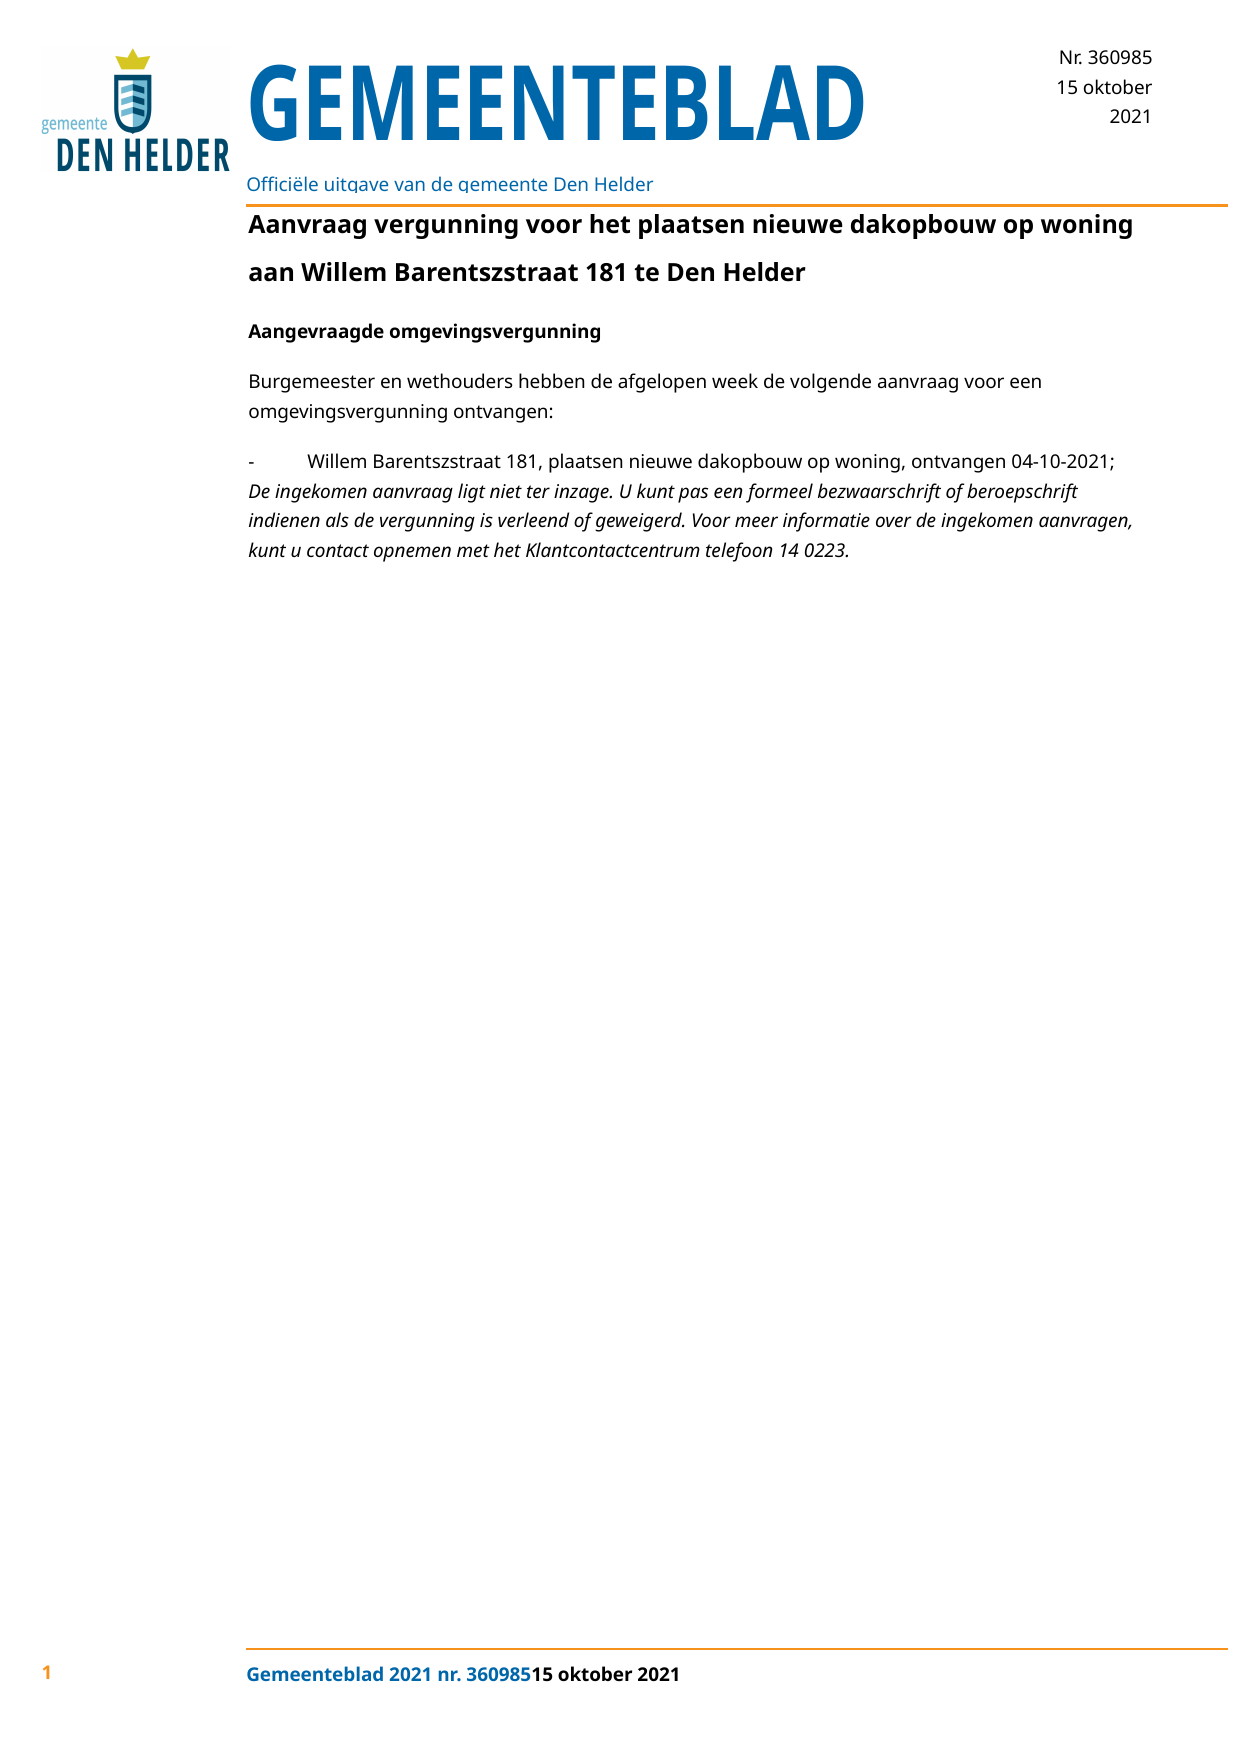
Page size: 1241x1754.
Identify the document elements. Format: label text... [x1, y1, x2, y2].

text De ingekomen aanvraag ligt niet ter inzage. U kunt pas een formeel bezwaarschrift of beroepschrift indienen als de vergunning is verleend of geweigerd. Voor meer informatie over de ingekomen aanvragen, kunt u contact opnemen met het Klantcontactcentrum telefoon 14 0223. [248, 478, 1152, 563]
picture [182, 144, 187, 165]
picture [100, 154, 106, 172]
text Aangevraagde omgevingsvergunning [248, 318, 1152, 344]
text Burgemeester en wethouders hebben de afgelopen week de volgende aanvraag voor een omgevingsvergunning ontvangen: [248, 368, 1152, 424]
list Willem Barentszstraat 181, plaatsen nieuwe dakopbouw op woning, ontvangen 04-10-2021; [248, 448, 1152, 474]
picture [130, 157, 135, 172]
picture [41, 47, 231, 172]
picture [63, 144, 68, 165]
picture [220, 160, 224, 172]
text Aanvraag vergunning voor het plaatsen nieuwe dakopbouw op woning aan Willem Barentszstraat 181 te Den Helder [248, 207, 1152, 288]
